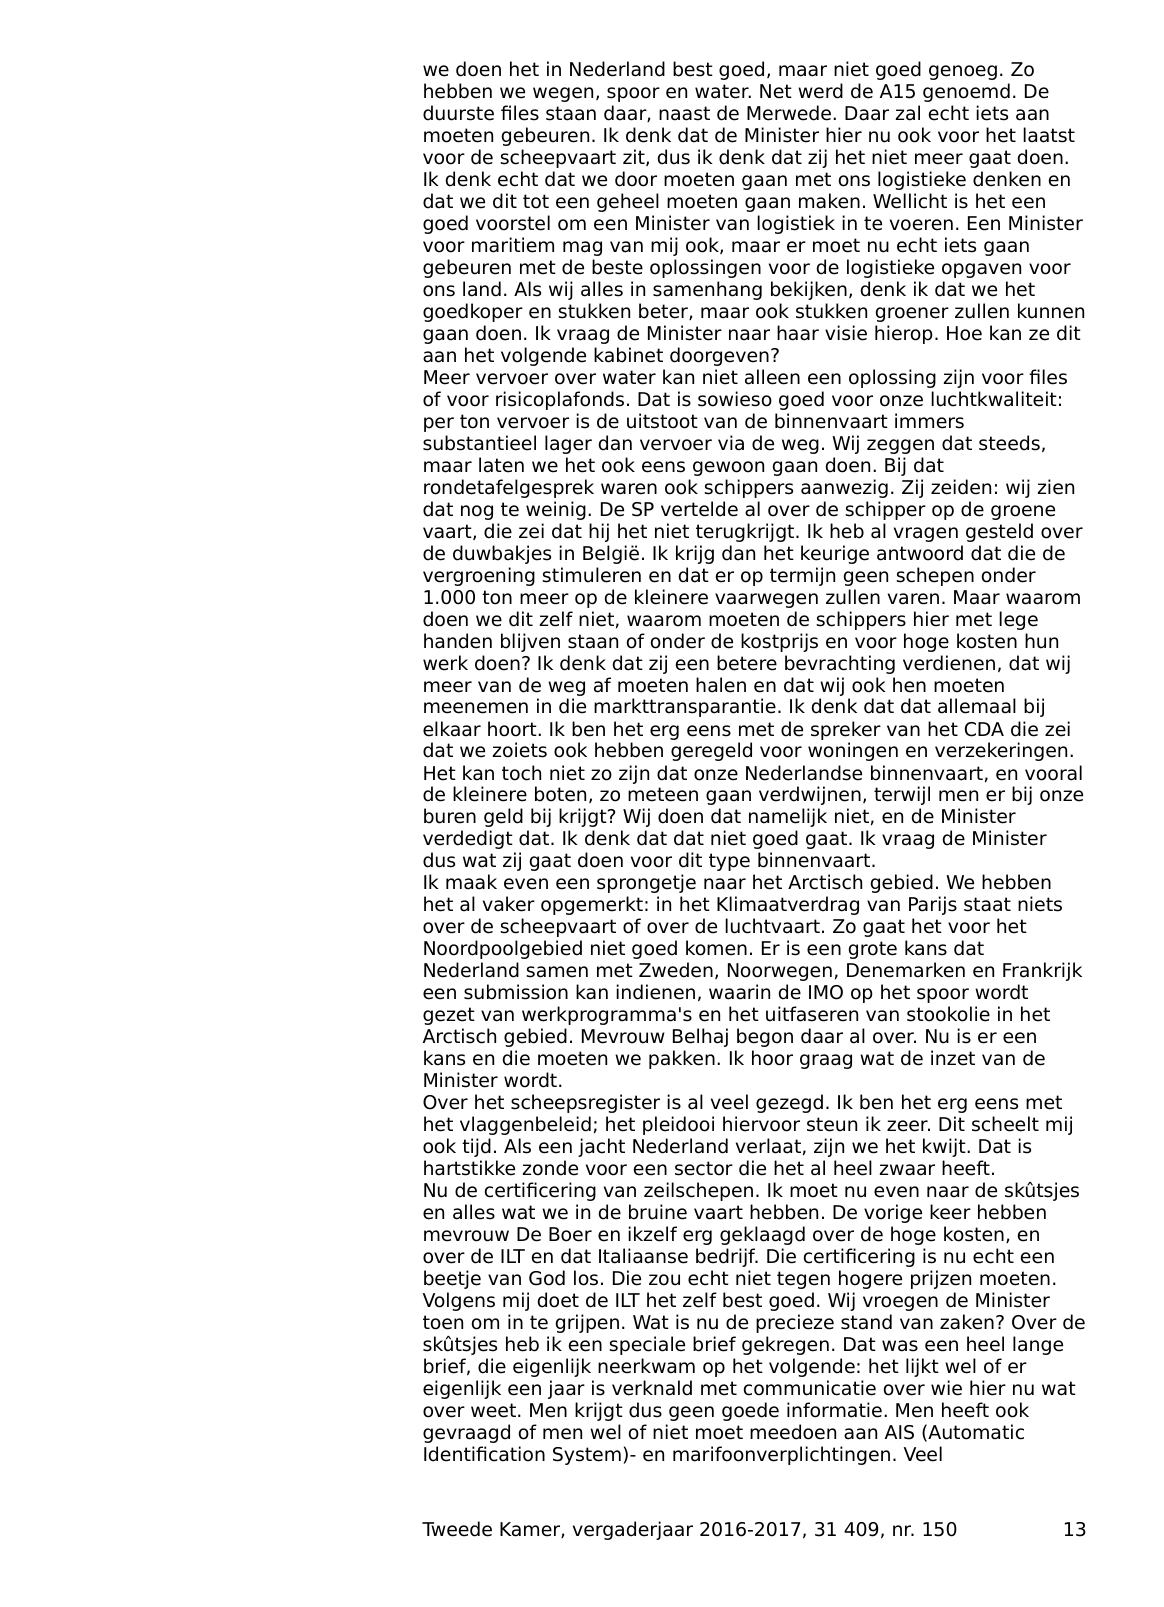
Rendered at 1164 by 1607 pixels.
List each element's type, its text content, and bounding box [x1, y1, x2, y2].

text Nu de certificering van zeilschepen. Ik moet nu even naar de skûtsjes en alles wat we in de bruine vaart hebben. De vorige keer hebben mevrouw De Boer en ikzelf erg geklaagd over de hoge kosten, en over de ILT en dat Italiaanse bedrijf. Die certificering is nu echt een beetje van God los. Die zou echt niet tegen hogere prijzen moeten. Volgens mij doet de ILT het zelf best goed. Wij vroegen de Minister toen om in te grijpen. Wat is nu de precieze stand van zaken? Over de skûtsjes heb ik een speciale brief gekregen. Dat was een heel lange brief, die eigenlijk neerkwam op het volgende: het lijkt wel of er eigenlijk een jaar is verknald met communicatie over wie hier nu wat over weet. Men krijgt dus geen goede informatie. Men heeft ook gevraagd of men wel of niet moet meedoen aan AIS (Automatic Identification System)- en marifoonverplichtingen. Veel [422, 1180, 1087, 1466]
text Over het scheepsregister is al veel gezegd. Ik ben het erg eens met het vlaggenbeleid; het pleidooi hiervoor steun ik zeer. Dit scheelt mij ook tijd. Als een jacht Nederland verlaat, zijn we het kwijt. Dat is hartstikke zonde voor een sector die het al heel zwaar heeft. [422, 1092, 1087, 1180]
text we doen het in Nederland best goed, maar niet goed genoeg. Zo hebben we wegen, spoor en water. Net werd de A15 genoemd. De duurste files staan daar, naast de Merwede. Daar zal echt iets aan moeten gebeuren. Ik denk dat de Minister hier nu ook voor het laatst voor de scheepvaart zit, dus ik denk dat zij het niet meer gaat doen. Ik denk echt dat we door moeten gaan met ons logistieke denken en dat we dit tot een geheel moeten gaan maken. Wellicht is het een goed voorstel om een Minister van logistiek in te voeren. Een Minister voor maritiem mag van mij ook, maar er moet nu echt iets gaan gebeuren met de beste oplossingen voor de logistieke opgaven voor ons land. Als wij alles in samenhang bekijken, denk ik dat we het goedkoper en stukken beter, maar ook stukken groener zullen kunnen gaan doen. Ik vraag de Minister naar haar visie hierop. Hoe kan ze dit aan het volgende kabinet doorgeven? [422, 59, 1087, 367]
text Ik maak even een sprongetje naar het Arctisch gebied. We hebben het al vaker opgemerkt: in het Klimaatverdrag van Parijs staat niets over de scheepvaart of over de luchtvaart. Zo gaat het voor het Noordpoolgebied niet goed komen. Er is een grote kans dat Nederland samen met Zweden, Noorwegen, Denemarken en Frankrijk een submission kan indienen, waarin de IMO op het spoor wordt gezet van werkprogramma's en het uitfaseren van stookolie in het Arctisch gebied. Mevrouw Belhaj begon daar al over. Nu is er een kans en die moeten we pakken. Ik hoor graag wat de inzet van de Minister wordt. [422, 872, 1087, 1092]
text Meer vervoer over water kan niet alleen een oplossing zijn voor files of voor risicoplafonds. Dat is sowieso goed voor onze luchtkwaliteit: per ton vervoer is de uitstoot van de binnenvaart immers substantieel lager dan vervoer via de weg. Wij zeggen dat steeds, maar laten we het ook eens gewoon gaan doen. Bij dat rondetafelgesprek waren ook schippers aanwezig. Zij zeiden: wij zien dat nog te weinig. De SP vertelde al over de schipper op de groene vaart, die zei dat hij het niet terugkrijgt. Ik heb al vragen gesteld over de duwbakjes in België. Ik krijg dan het keurige antwoord dat die de vergroening stimuleren en dat er op termijn geen schepen onder 1.000 ton meer op de kleinere vaarwegen zullen varen. Maar waarom doen we dit zelf niet, waarom moeten de schippers hier met lege handen blijven staan of onder de kostprijs en voor hoge kosten hun werk doen? Ik denk dat zij een betere bevrachting verdienen, dat wij meer van de weg af moeten halen en dat wij ook hen moeten meenemen in die markttransparantie. Ik denk dat dat allemaal bij elkaar hoort. Ik ben het erg eens met de spreker van het CDA die zei dat we zoiets ook hebben geregeld voor woningen en verzekeringen. Het kan toch niet zo zijn dat onze Nederlandse binnenvaart, en vooral de kleinere boten, zo meteen gaan verdwijnen, terwijl men er bij onze buren geld bij krijgt? Wij doen dat namelijk niet, en de Minister verdedigt dat. Ik denk dat dat niet goed gaat. Ik vraag de Minister dus wat zij gaat doen voor dit type binnenvaart. [422, 367, 1087, 872]
